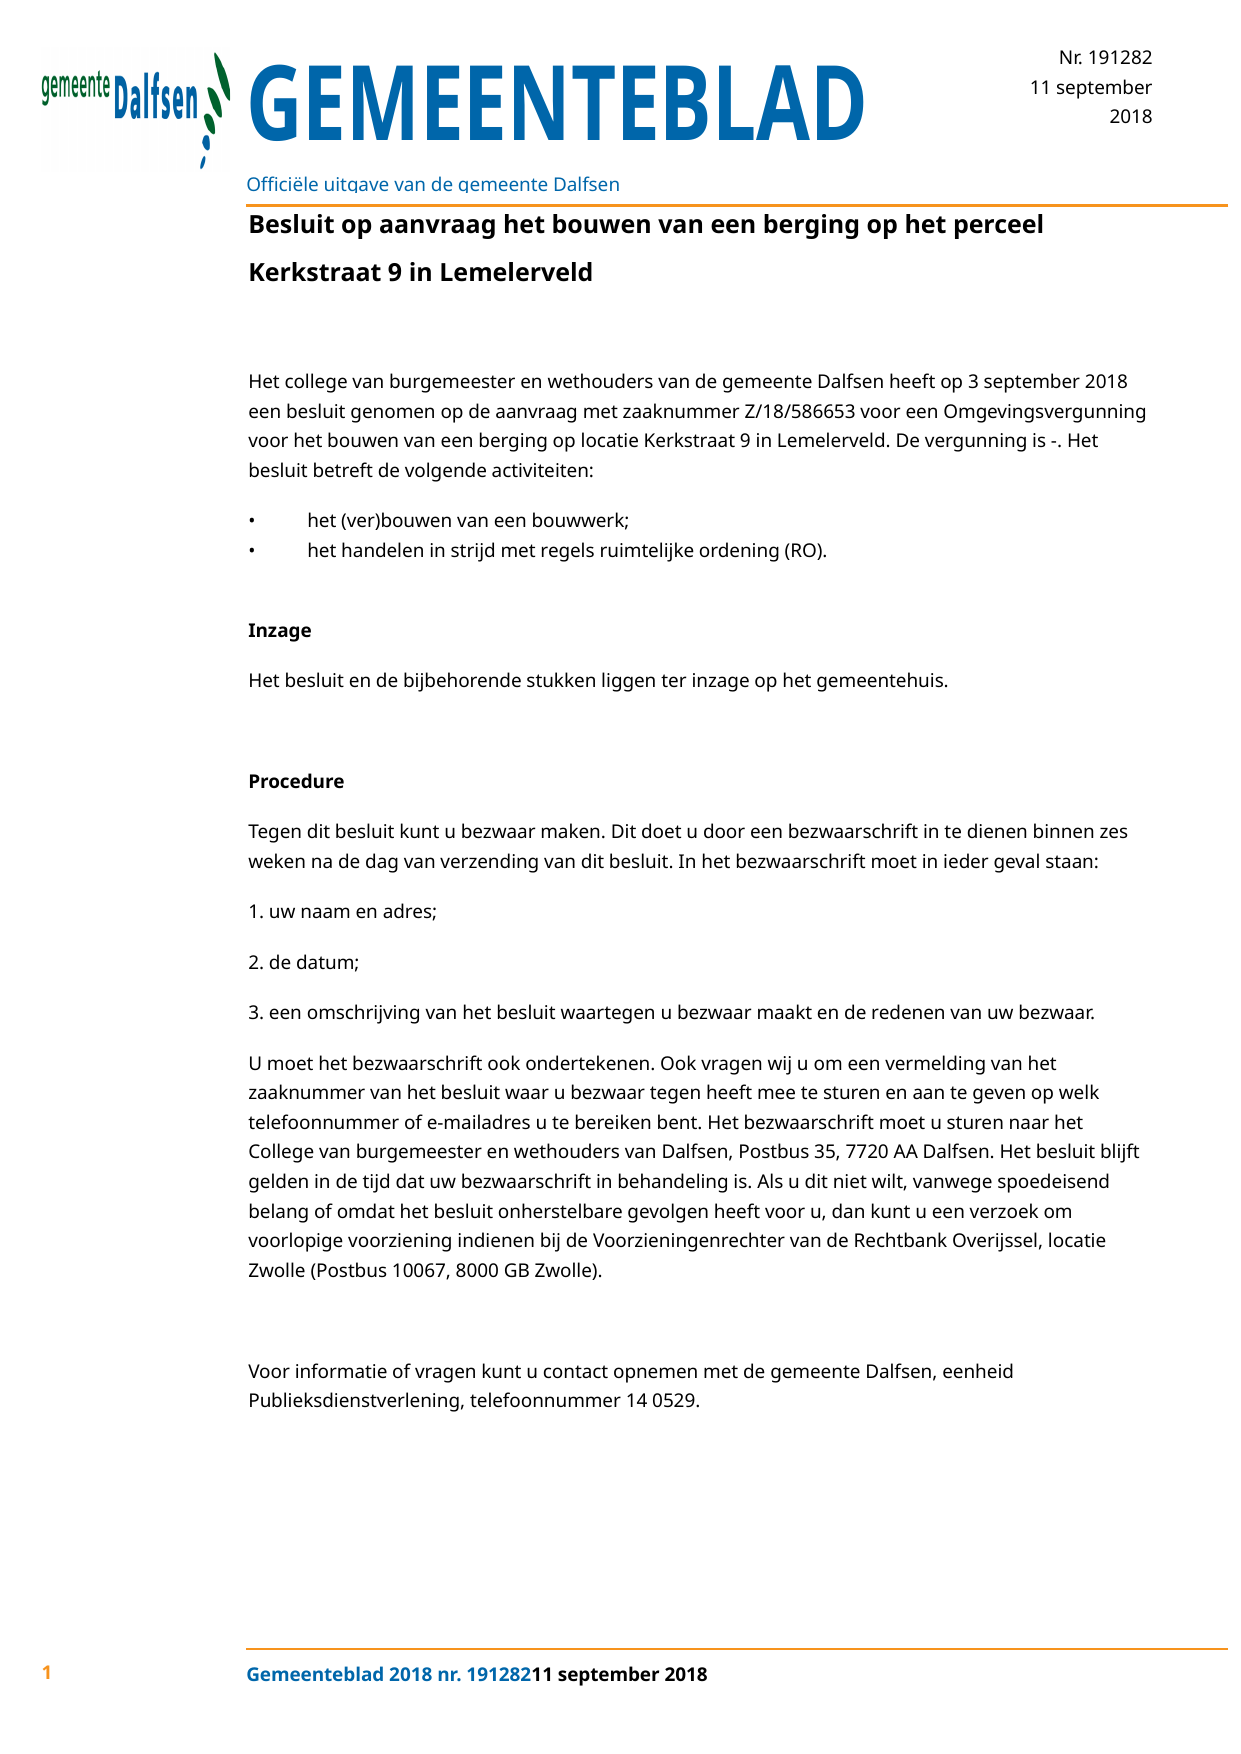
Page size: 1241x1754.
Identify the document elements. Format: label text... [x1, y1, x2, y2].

text 3. een omschrijving van het besluit waartegen u bezwaar maakt en de redenen van uw bezwaar. [248, 999, 1152, 1025]
text Het college van burgemeester en wethouders van de gemeente Dalfsen heeft op 3 september 2018 een besluit genomen op de aanvraag met zaaknummer Z/18/586653 voor een Omgevingsvergunning voor het bouwen van een berging op locatie Kerkstraat 9 in Lemelerveld. De vergunning is -. Het besluit betreft de volgende activiteiten: [248, 368, 1152, 483]
picture [41, 47, 231, 172]
text Inzage [248, 617, 1152, 643]
text Procedure [248, 768, 1152, 794]
text 2. de datum; [248, 949, 1152, 975]
list het handelen in strijd met regels ruimtelijke ordening (RO). [248, 537, 1152, 563]
text 1. uw naam en adres; [248, 899, 1152, 924]
text Besluit op aanvraag het bouwen van een berging op het perceel Kerkstraat 9 in Lemelerveld [248, 207, 1152, 288]
text Voor informatie of vragen kunt u contact opnemen met de gemeente Dalfsen, eenheid Publieksdienstverlening, telefoonnummer 14 0529. [248, 1358, 1152, 1413]
text Tegen dit besluit kunt u bezwaar maken. Dit doet u door een bezwaarschrift in te dienen binnen zes weken na de dag van verzending van dit besluit. In het bezwaarschrift moet in ieder geval staan: [248, 819, 1152, 874]
text Het besluit en de bijbehorende stukken liggen ter inzage op het gemeentehuis. [248, 667, 1152, 693]
text U moet het bezwaarschrift ook ondertekenen. Ook vragen wij u om een vermelding van het zaaknummer van het besluit waar u bezwaar tegen heeft mee te sturen en aan te geven op welk telefoonnummer of e-mailadres u te bereiken bent. Het bezwaarschrift moet u sturen naar het College van burgemeester en wethouders van Dalfsen, Postbus 35, 7720 AA Dalfsen. Het besluit blijft gelden in de tijd dat uw bezwaarschrift in behandeling is. Als u dit niet wilt, vanwege spoedeisend belang of omdat het besluit onherstelbare gevolgen heeft voor u, dan kunt u een verzoek om voorlopige voorziening indienen bij de Voorzieningenrechter van de Rechtbank Overijssel, locatie Zwolle (Postbus 10067, 8000 GB Zwolle). [248, 1050, 1152, 1283]
list het (ver)bouwen van een bouwwerk; [248, 507, 1152, 533]
